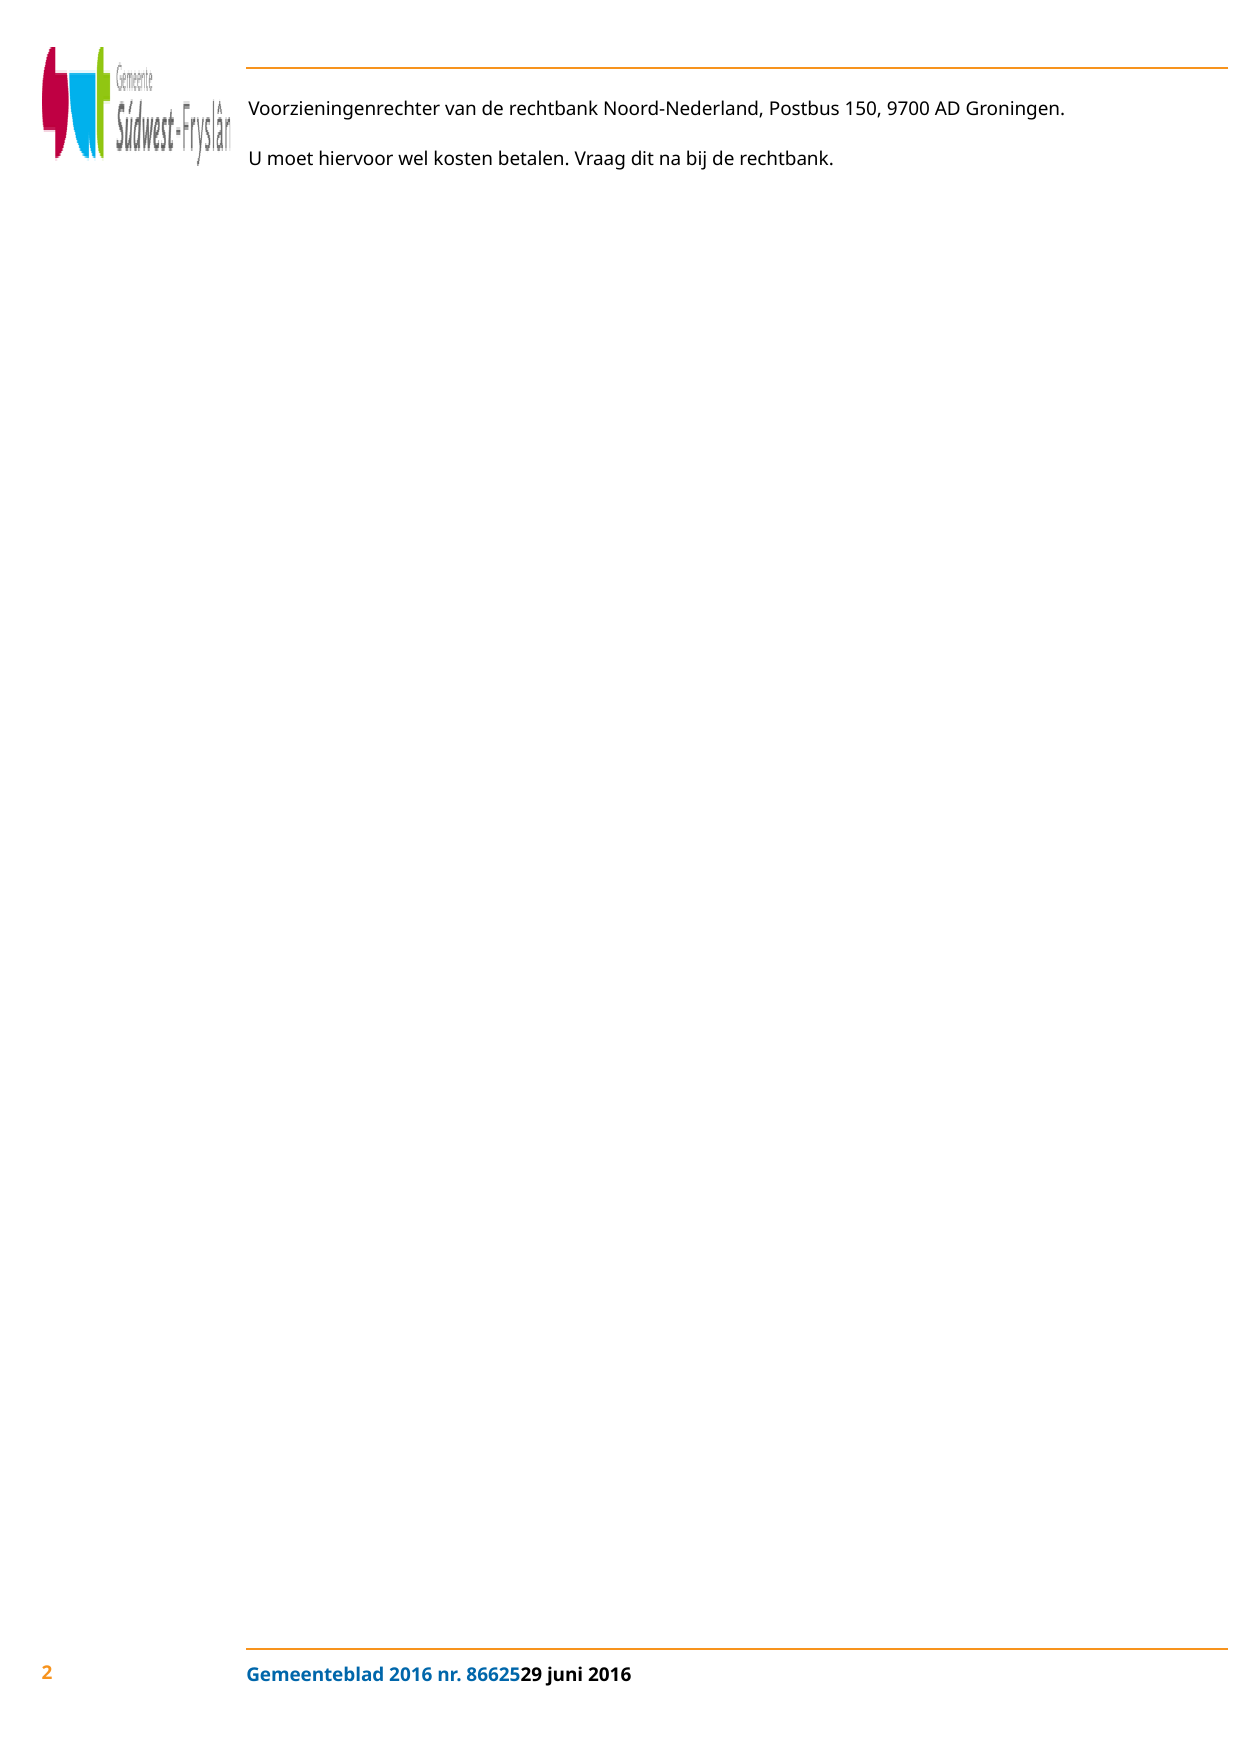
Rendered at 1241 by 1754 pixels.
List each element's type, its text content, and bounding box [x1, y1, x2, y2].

text U moet hiervoor wel kosten betalen. Vraag dit na bij de rechtbank. [248, 145, 1152, 171]
picture [41, 47, 231, 172]
text Voorzieningenrechter van de rechtbank Noord-Nederland, Postbus 150, 9700 AD Groningen. [248, 95, 1152, 121]
